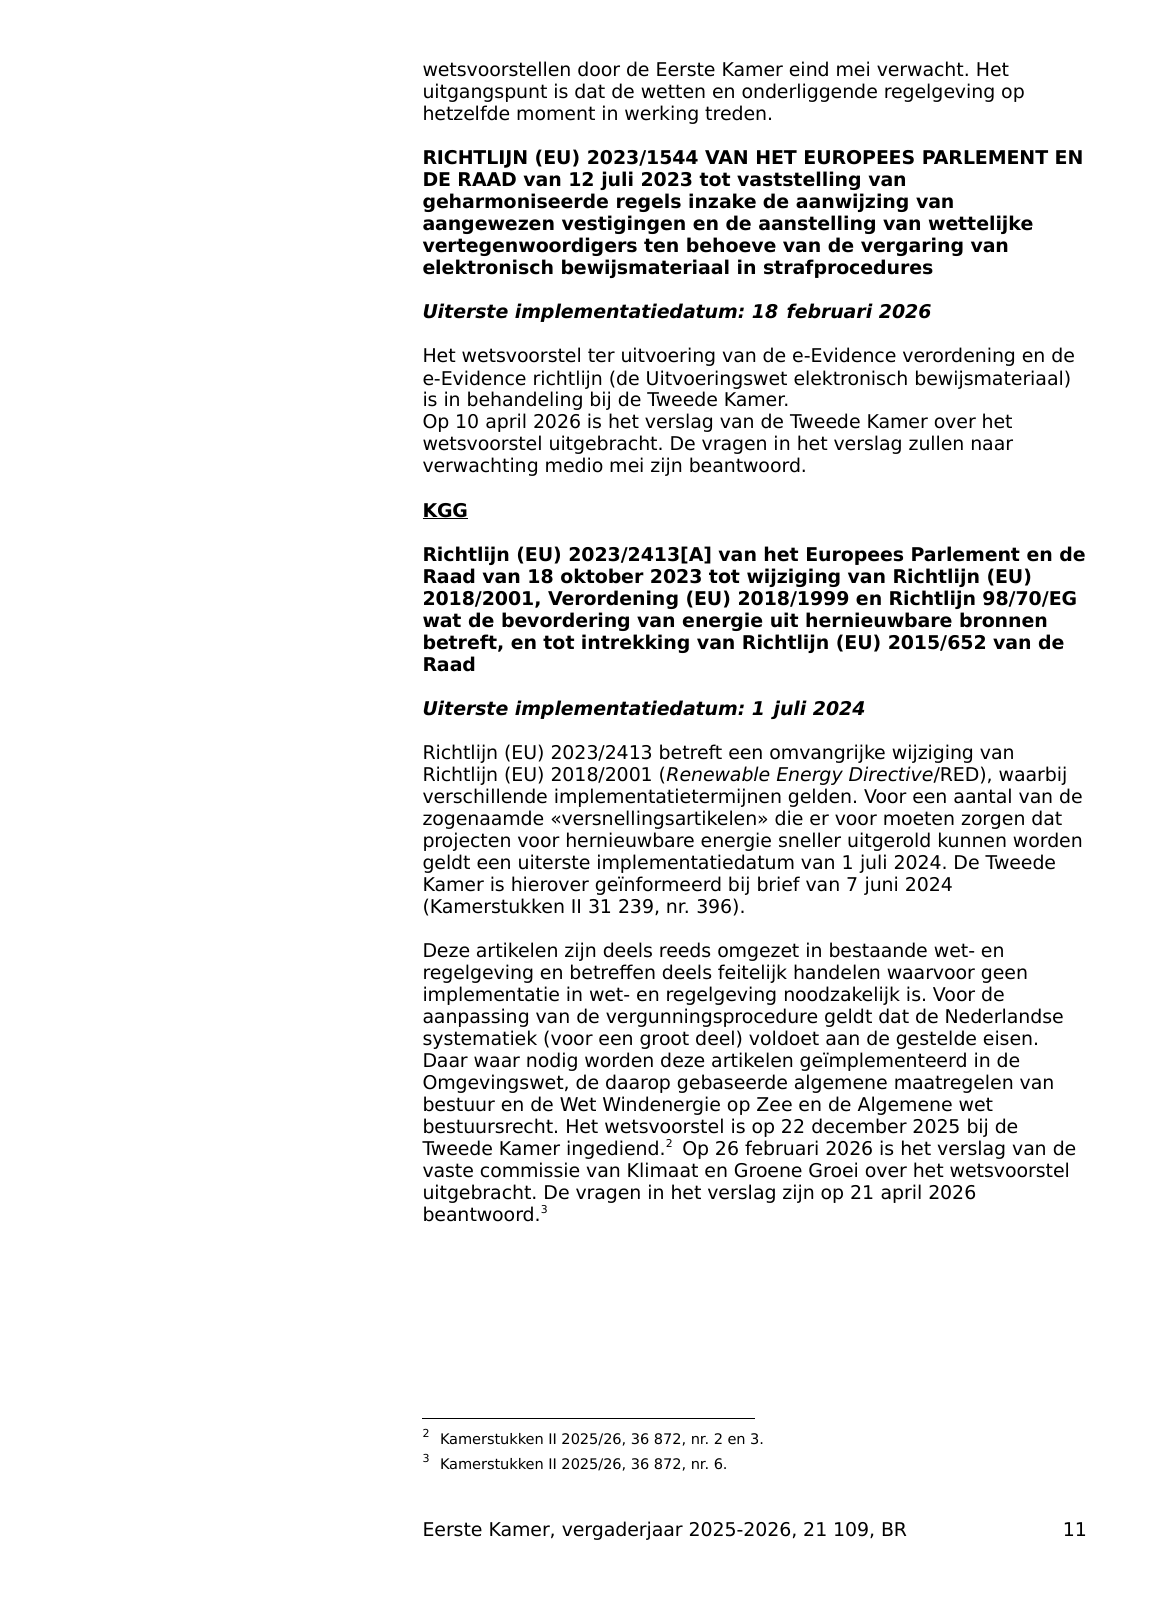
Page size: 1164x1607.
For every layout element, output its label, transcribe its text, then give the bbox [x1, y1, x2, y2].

text Kamerstukken II 2025/26, 36 872, nr. 6. [422, 1452, 1087, 1474]
text Het wetsvoorstel ter uitvoering van de e-Evidence verordening en de e-Evidence richtlijn (de Uitvoeringswet elektronisch bewijsmateriaal) is in behandeling bij de Tweede Kamer. [422, 345, 1087, 411]
text Op 10 april 2026 is het verslag van de Tweede Kamer over het wetsvoorstel uitgebracht. De vragen in het verslag zullen naar verwachting medio mei zijn beantwoord. [422, 411, 1087, 477]
subtitle KGG [422, 499, 1087, 521]
text Deze artikelen zijn deels reeds omgezet in bestaande wet- en regelgeving en betreffen deels feitelijk handelen waarvoor geen implementatie in wet- en regelgeving noodzakelijk is. Voor de aanpassing van de vergunningsprocedure geldt dat de Nederlandse systematiek (voor een groot deel) voldoet aan de gestelde eisen. Daar waar nodig worden deze artikelen geïmplementeerd in de Omgevingswet, de daarop gebaseerde algemene maatregelen van bestuur en de Wet Windenergie op Zee en de Algemene wet bestuursrecht. Het wetsvoorstel is op 22 december 2025 bij de Tweede Kamer ingediend. Op 26 februari 2026 is het verslag van de vaste commissie van Klimaat en Groene Groei over het wetsvoorstel uitgebracht. De vragen in het verslag zijn op 21 april 2026 beantwoord. [422, 940, 1087, 1226]
subtitle Uiterste implementatiedatum: 1 juli 2024 [422, 698, 1087, 720]
subtitle RICHTLIJN (EU) 2023/1544 VAN HET EUROPEES PARLEMENT EN DE RAAD van 12 juli 2023 tot vaststelling van geharmoniseerde regels inzake de aanwijzing van aangewezen vestigingen en de aanstelling van wettelijke vertegenwoordigers ten behoeve van de vergaring van elektronisch bewijsmateriaal in strafprocedures [422, 147, 1087, 279]
text wetsvoorstellen door de Eerste Kamer eind mei verwacht. Het uitgangspunt is dat de wetten en onderliggende regelgeving op hetzelfde moment in werking treden. [422, 59, 1087, 125]
text Kamerstukken II 2025/26, 36 872, nr. 2 en 3. [422, 1427, 1087, 1449]
text Richtlijn (EU) 2023/2413 betreft een omvangrijke wijziging van Richtlijn (EU) 2018/2001 (Renewable Energy Directive/RED), waarbij verschillende implementatietermijnen gelden. Voor een aantal van de zogenaamde «versnellingsartikelen» die er voor moeten zorgen dat projecten voor hernieuwbare energie sneller uitgerold kunnen worden geldt een uiterste implementatiedatum van 1 juli 2024. De Tweede Kamer is hierover geïnformeerd bij brief van 7 juni 2024 (Kamerstukken II 31 239, nr. 396). [422, 742, 1087, 918]
subtitle Richtlijn (EU) 2023/2413[A] van het Europees Parlement en de Raad van 18 oktober 2023 tot wijziging van Richtlijn (EU) 2018/2001, Verordening (EU) 2018/1999 en Richtlijn 98/70/EG wat de bevordering van energie uit hernieuwbare bronnen betreft, en tot intrekking van Richtlijn (EU) 2015/652 van de Raad [422, 544, 1087, 676]
subtitle Uiterste implementatiedatum: 18 februari 2026 [422, 301, 1087, 323]
